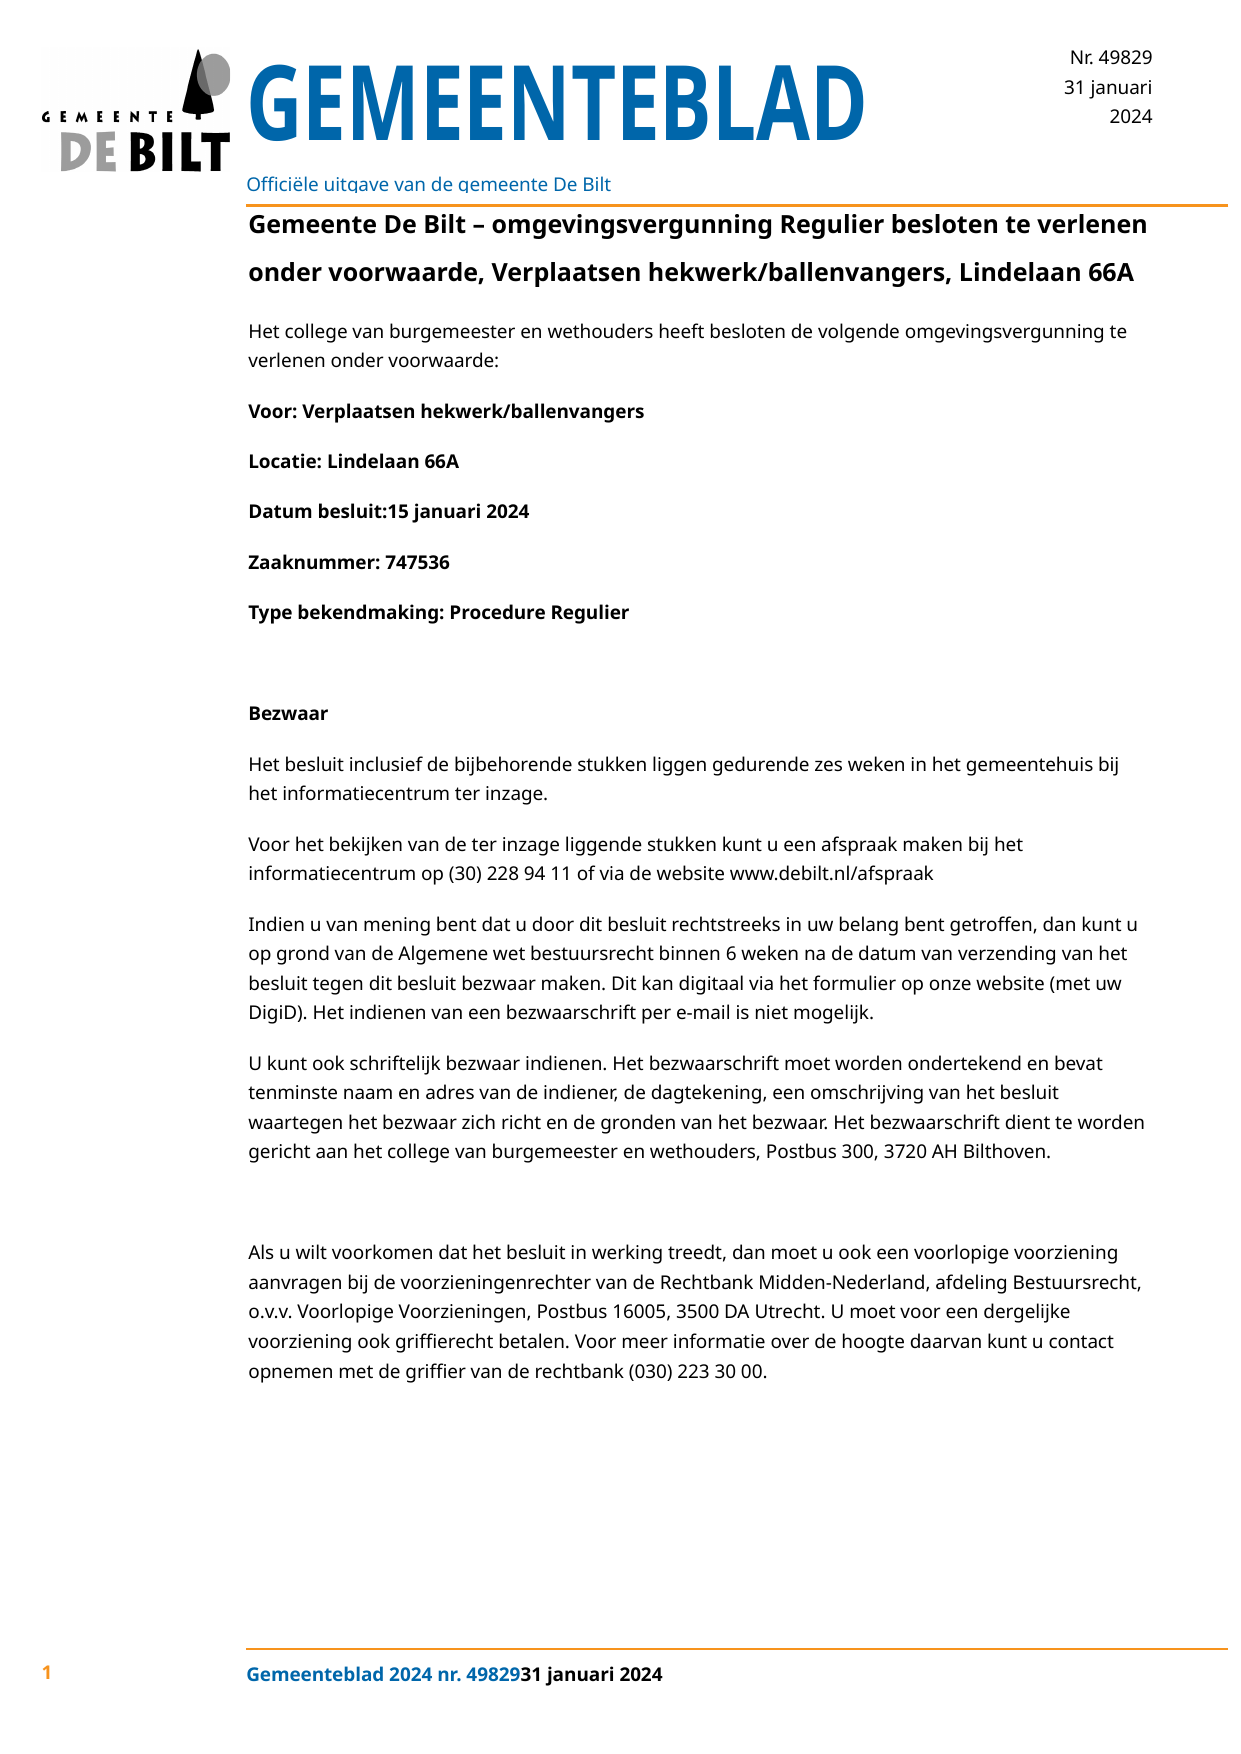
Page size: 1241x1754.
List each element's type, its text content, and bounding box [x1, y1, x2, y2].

text Datum besluit:15 januari 2024 [248, 499, 1152, 524]
text Bezwaar [248, 700, 1152, 726]
text U kunt ook schriftelijk bezwaar indienen. Het bezwaarschrift moet worden ondertekend en bevat tenminste naam en adres van de indiener, de dagtekening, een omschrijving van het besluit waartegen het bezwaar zich richt en de gronden van het bezwaar. Het bezwaarschrift dient te worden gericht aan het college van burgemeester en wethouders, Postbus 300, 3720 AH Bilthoven. [248, 1050, 1152, 1164]
picture [41, 47, 231, 172]
text Het college van burgemeester en wethouders heeft besloten de volgende omgevingsvergunning te verlenen onder voorwaarde: [248, 318, 1152, 373]
text Locatie: Lindelaan 66A [248, 448, 1152, 474]
text Het besluit inclusief de bijbehorende stukken liggen gedurende zes weken in het gemeentehuis bij het informatiecentrum ter inzage. [248, 751, 1152, 806]
text Gemeente De Bilt – omgevingsvergunning Regulier besloten te verlenen onder voorwaarde, Verplaatsen hekwerk/ballenvangers, Lindelaan 66A [248, 207, 1152, 288]
text Zaaknummer: 747536 [248, 549, 1152, 575]
text Voor: Verplaatsen hekwerk/ballenvangers [248, 398, 1152, 424]
text Als u wilt voorkomen dat het besluit in werking treedt, dan moet u ook een voorlopige voorziening aanvragen bij de voorzieningenrechter van de Rechtbank Midden-Nederland, afdeling Bestuursrecht, o.v.v. Voorlopige Voorzieningen, Postbus 16005, 3500 DA Utrecht. U moet voor een dergelijke voorziening ook griffierecht betalen. Voor meer informatie over de hoogte daarvan kunt u contact opnemen met de griffier van de rechtbank (030) 223 30 00. [248, 1239, 1152, 1384]
text Voor het bekijken van de ter inzage liggende stukken kunt u een afspraak maken bij het informatiecentrum op (30) 228 94 11 of via de website www.debilt.nl/afspraak [248, 831, 1152, 886]
text Indien u van mening bent dat u door dit besluit rechtstreeks in uw belang bent getroffen, dan kunt u op grond van de Algemene wet bestuursrecht binnen 6 weken na de datum van verzending van het besluit tegen dit besluit bezwaar maken. Dit kan digitaal via het formulier op onze website (met uw DigiD). Het indienen van een bezwaarschrift per e-mail is niet mogelijk. [248, 911, 1152, 1025]
text Type bekendmaking: Procedure Regulier [248, 599, 1152, 625]
